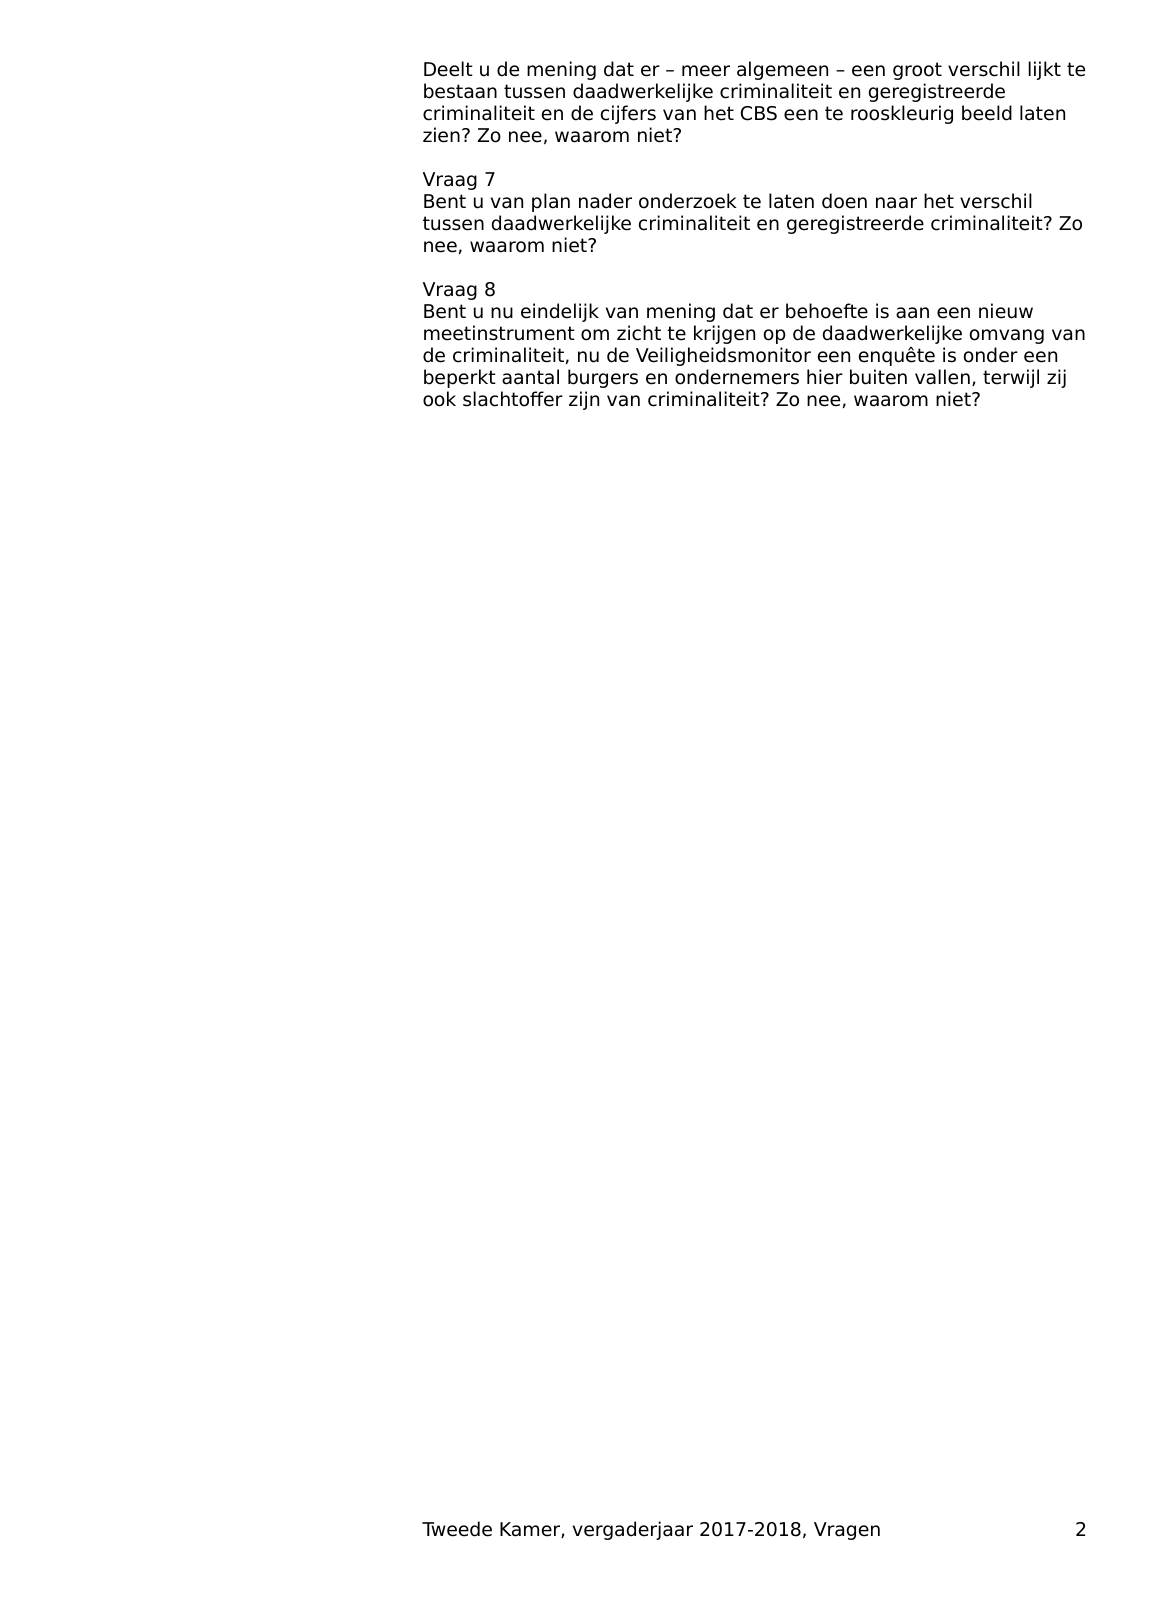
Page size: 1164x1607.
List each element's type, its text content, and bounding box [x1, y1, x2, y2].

text Vraag 7 [422, 169, 1087, 191]
text Bent u van plan nader onderzoek te laten doen naar het verschil tussen daadwerkelijke criminaliteit en geregistreerde criminaliteit? Zo nee, waarom niet? [422, 191, 1087, 257]
text Bent u nu eindelijk van mening dat er behoefte is aan een nieuw meetinstrument om zicht te krijgen op de daadwerkelijke omvang van de criminaliteit, nu de Veiligheidsmonitor een enquête is onder een beperkt aantal burgers en ondernemers hier buiten vallen, terwijl zij ook slachtoffer zijn van criminaliteit? Zo nee, waarom niet? [422, 301, 1087, 411]
text Vraag 8 [422, 279, 1087, 301]
text Deelt u de mening dat er – meer algemeen – een groot verschil lijkt te bestaan tussen daadwerkelijke criminaliteit en geregistreerde criminaliteit en de cijfers van het CBS een te rooskleurig beeld laten zien? Zo nee, waarom niet? [422, 59, 1087, 147]
